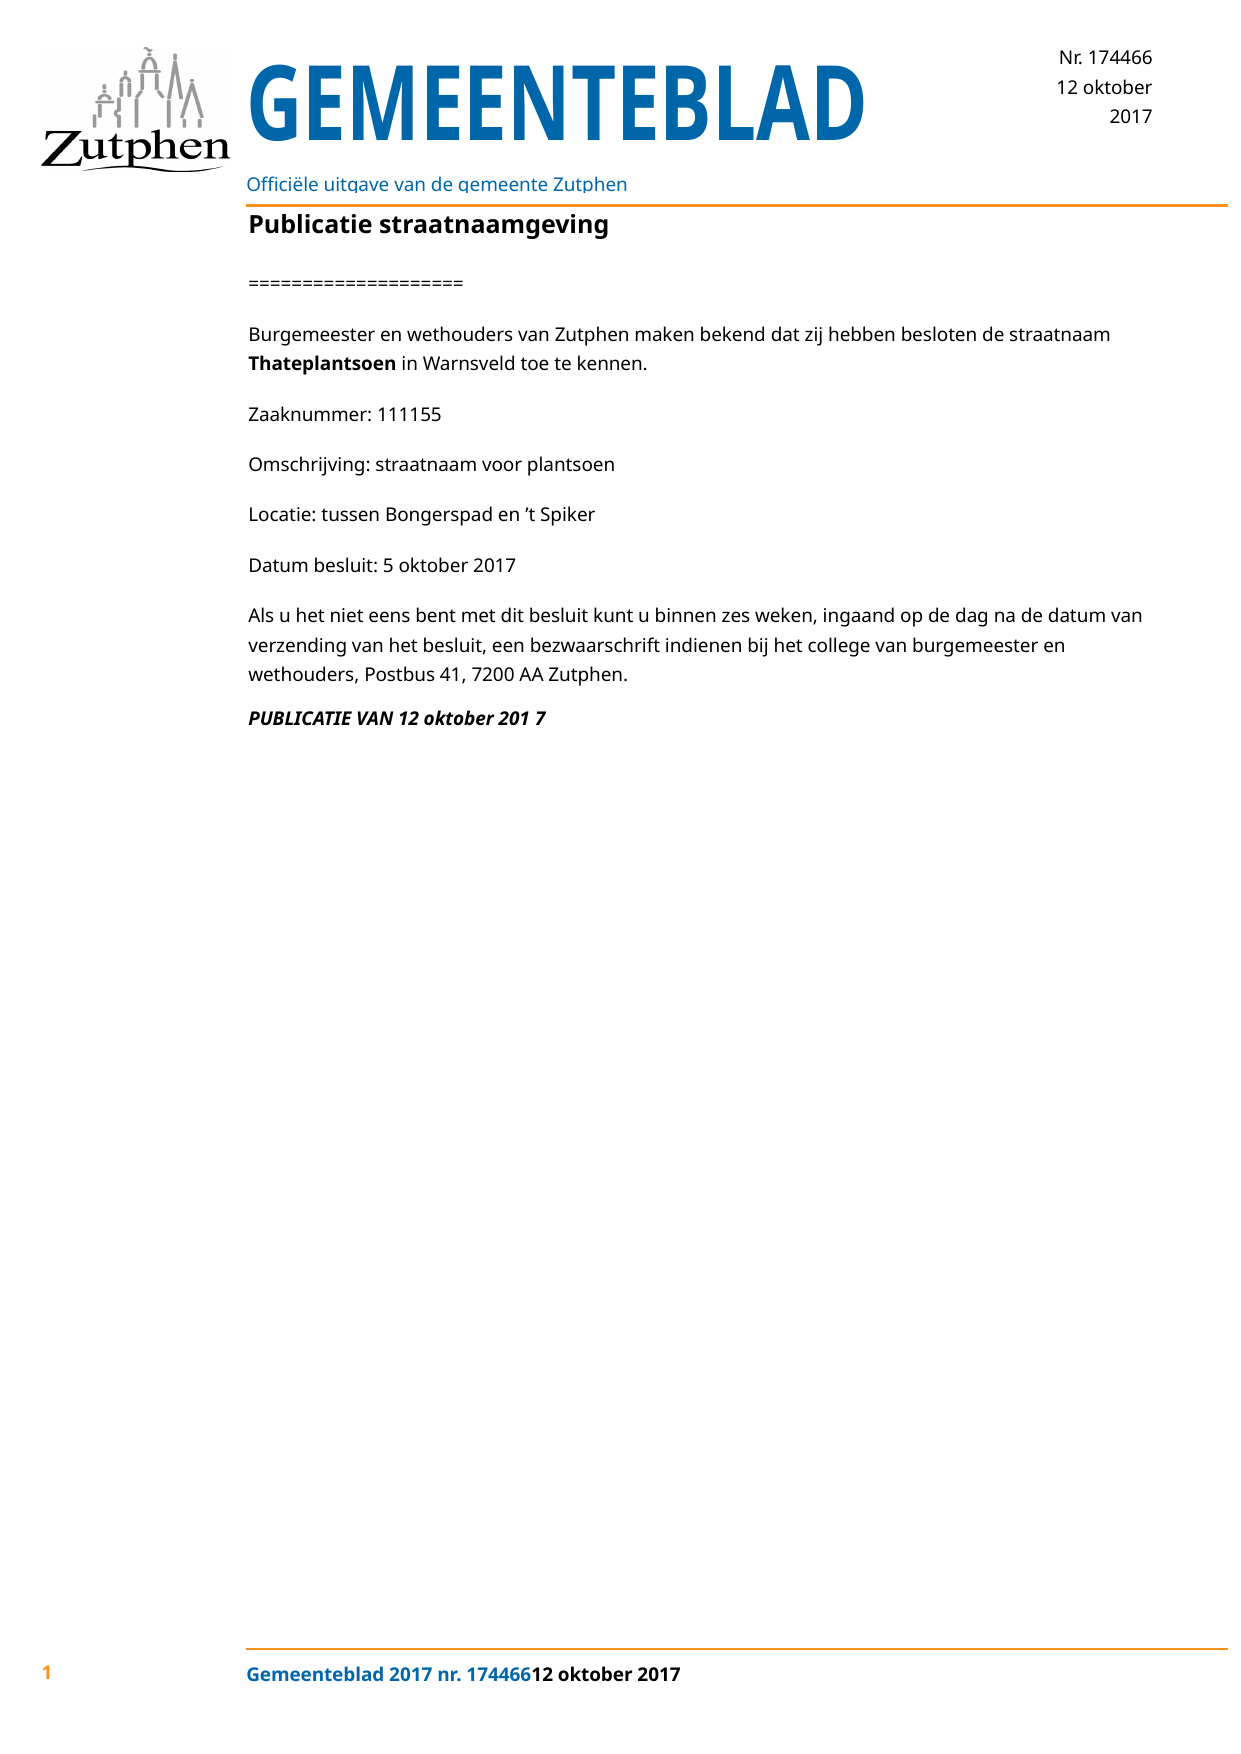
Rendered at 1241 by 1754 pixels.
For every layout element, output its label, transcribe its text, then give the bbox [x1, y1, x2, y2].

text Locatie: tussen Bongerspad en ’t Spiker [248, 502, 1152, 527]
text Publicatie straatnaamgeving [248, 207, 1152, 241]
text Zaaknummer: 111155 [248, 401, 1152, 426]
text Datum besluit: 5 oktober 2017 [248, 552, 1152, 578]
text Als u het niet eens bent met dit besluit kunt u binnen zes weken, ingaand op de dag na de datum van verzending van het besluit, een bezwaarschrift indienen bij het college van burgemeester en wethouders, Postbus 41, 7200 AA Zutphen. [248, 602, 1152, 687]
picture [41, 47, 231, 172]
text ==================== [248, 270, 1152, 296]
text PUBLICATIE VAN 12 oktober 201 7 [248, 705, 1152, 730]
text Omschrijving: straatnaam voor plantsoen [248, 451, 1152, 477]
text Burgemeester en wethouders van Zutphen maken bekend dat zij hebben besloten de straatnaam Thateplantsoen in Warnsveld toe te kennen. [248, 321, 1152, 376]
